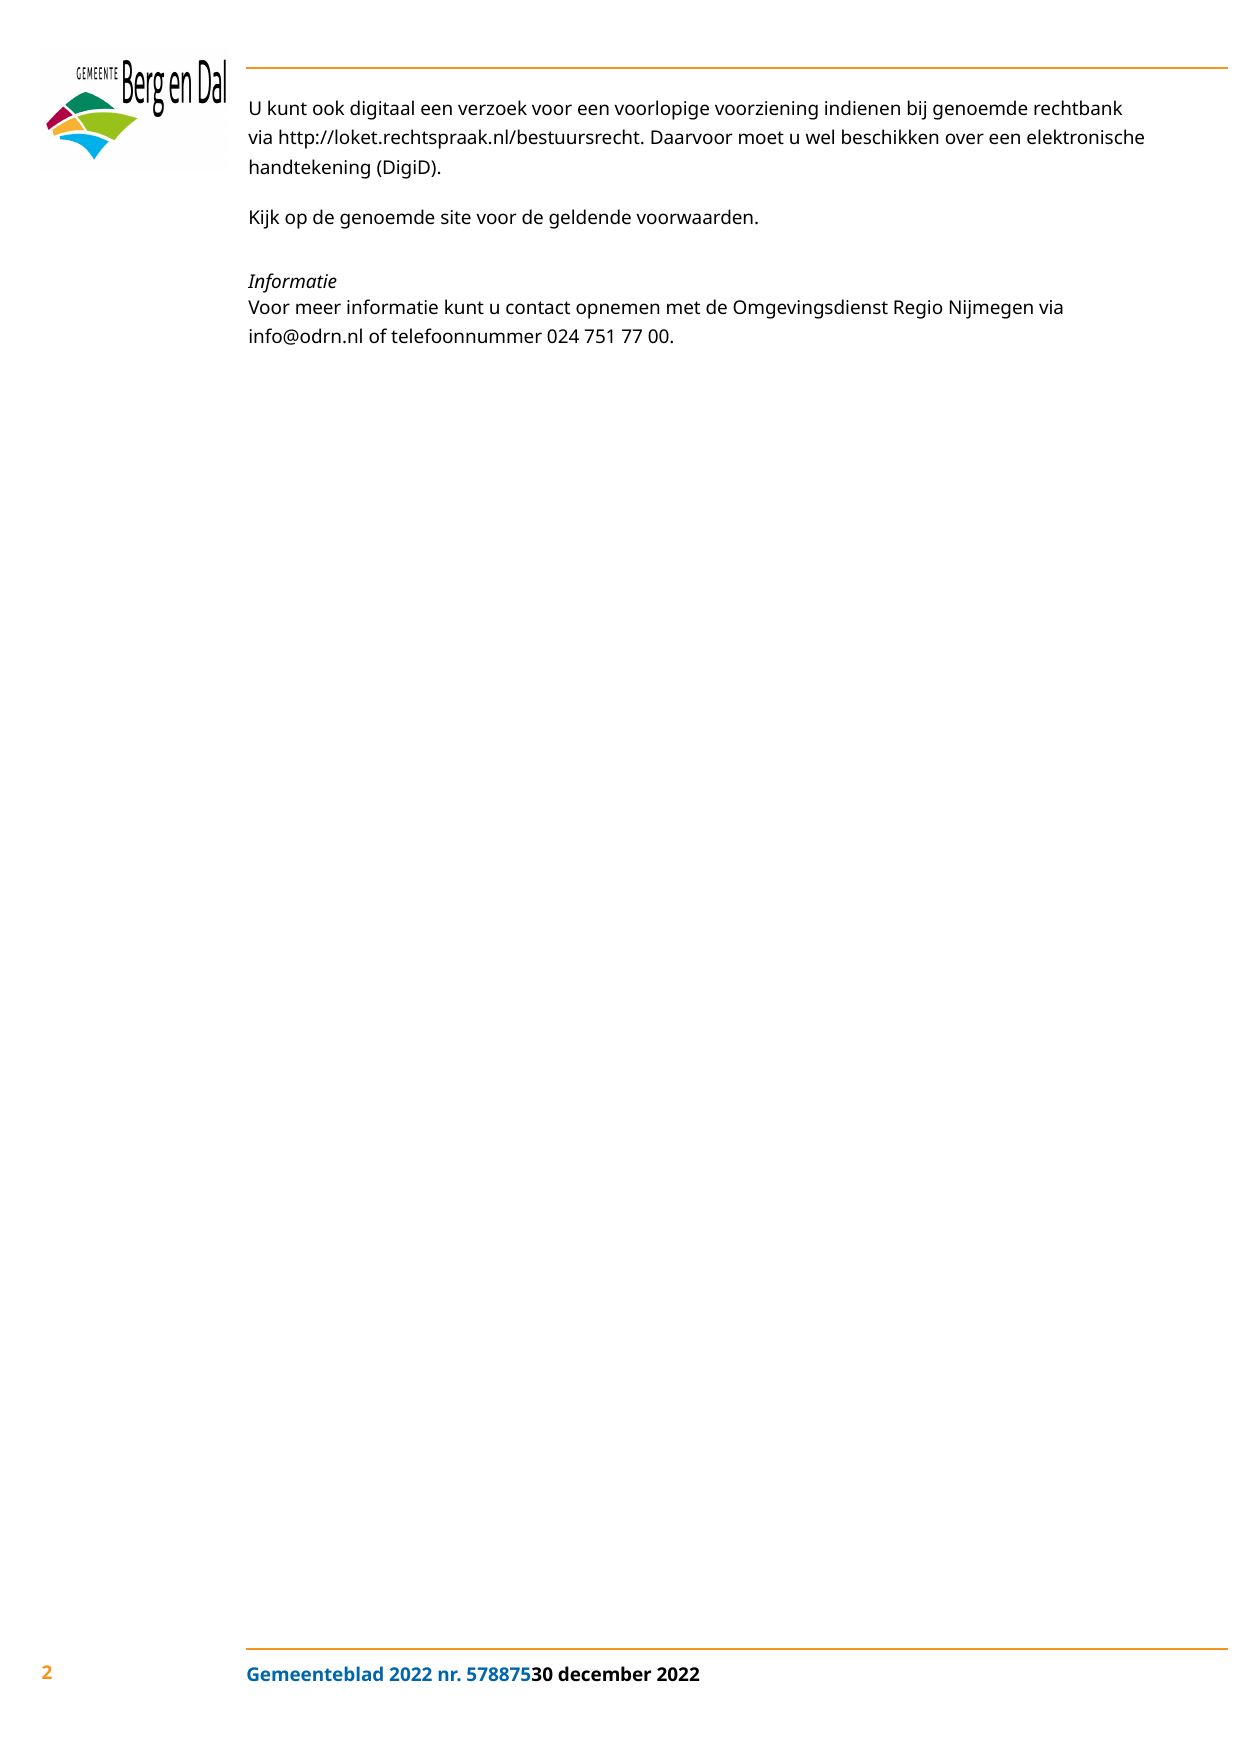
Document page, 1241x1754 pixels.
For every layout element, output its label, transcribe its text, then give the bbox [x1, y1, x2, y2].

text Informatie [248, 268, 1152, 294]
text U kunt ook digitaal een verzoek voor een voorlopige voorziening indienen bij genoemde rechtbank via http://loket.rechtspraak.nl/bestuursrecht. Daarvoor moet u wel beschikken over een elektronische handtekening (DigiD). [248, 95, 1152, 180]
text Voor meer informatie kunt u contact opnemen met de Omgevingsdienst Regio Nijmegen via info@odrn.nl of telefoonnummer 024 751 77 00. [248, 294, 1152, 349]
picture [41, 47, 231, 172]
text Kijk op de genoemde site voor de geldende voorwaarden. [248, 204, 1152, 230]
